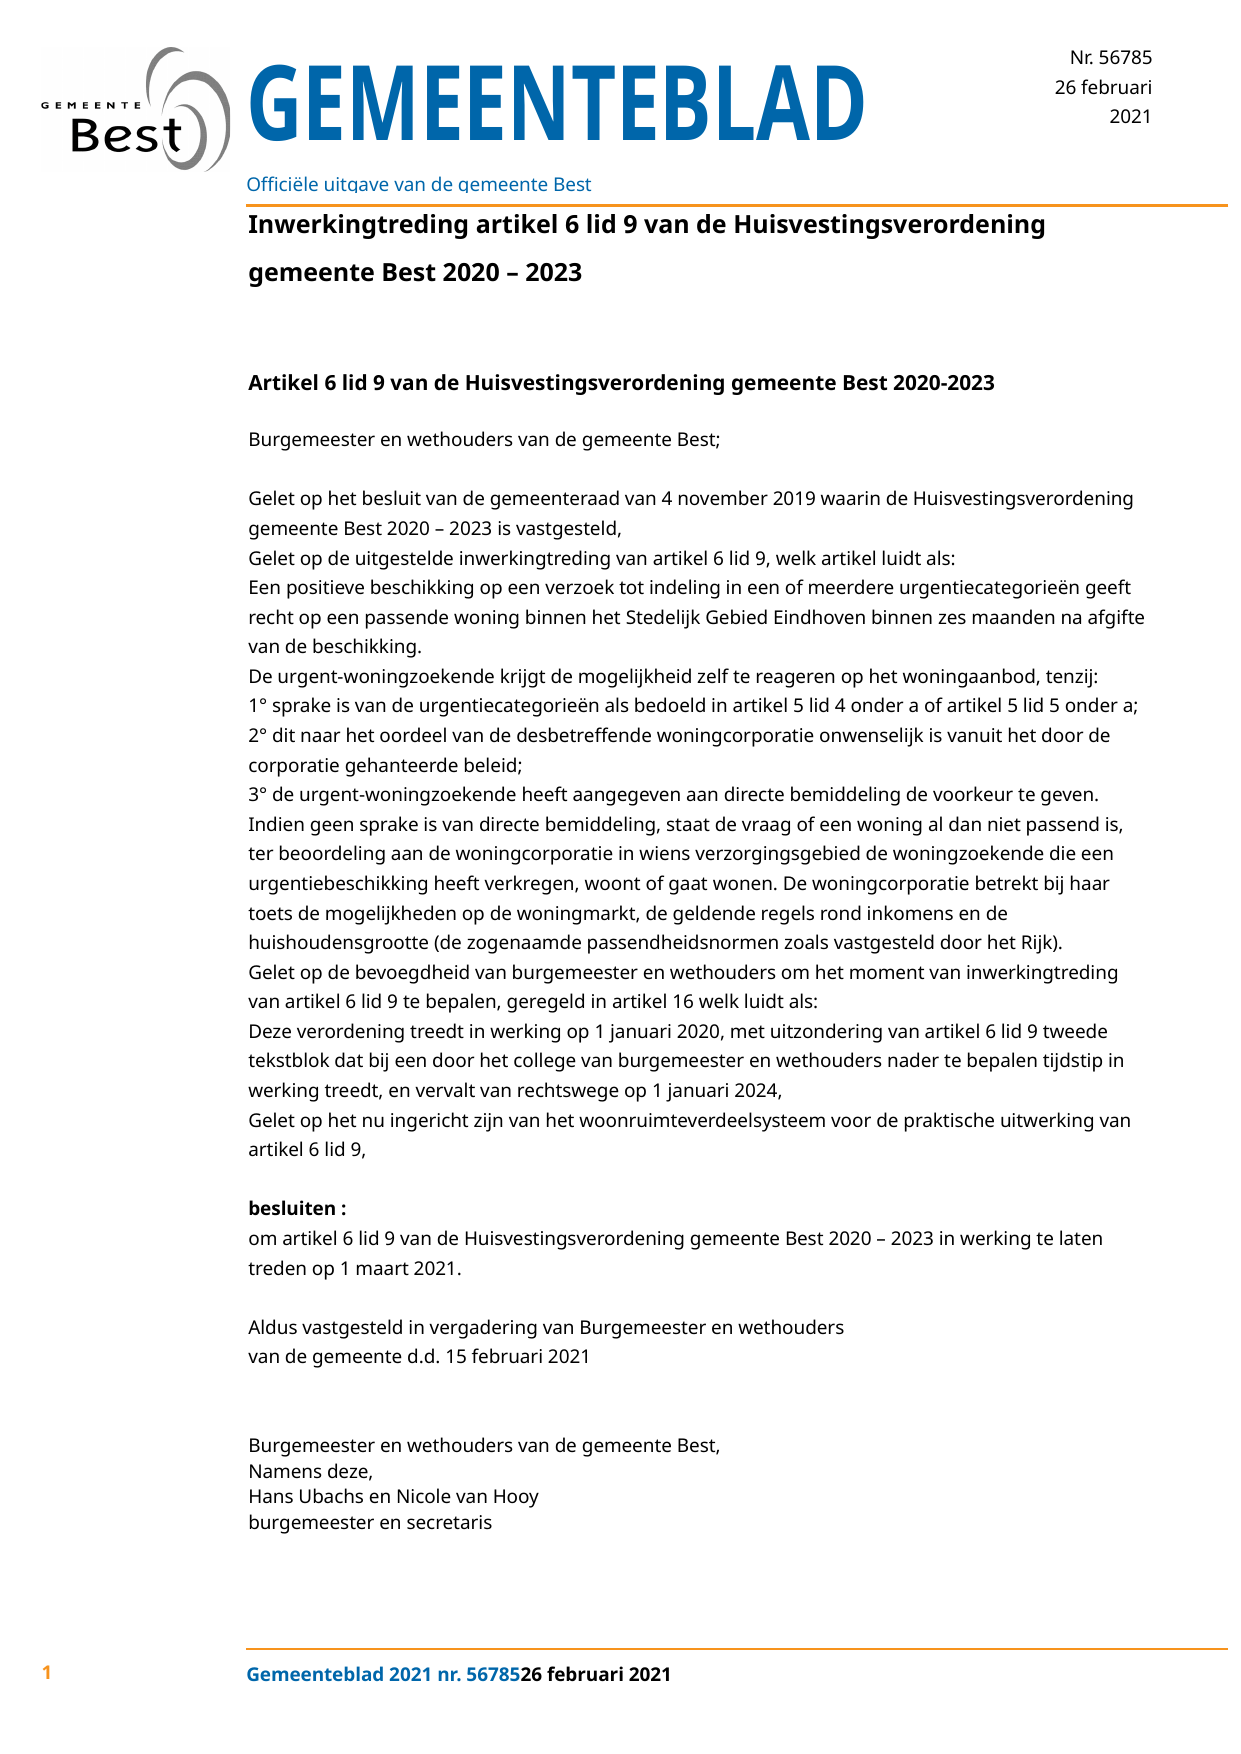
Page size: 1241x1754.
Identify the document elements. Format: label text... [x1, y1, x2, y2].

text van de gemeente d.d. 15 februari 2021 [248, 1343, 1152, 1369]
text Hans Ubachs en Nicole van Hooy [248, 1484, 1152, 1509]
text Indien geen sprake is van directe bemiddeling, staat de vraag of een woning al dan niet passend is, ter beoordeling aan de woningcorporatie in wiens verzorgingsgebied de woningzoekende die een urgentiebeschikking heeft verkregen, woont of gaat wonen. De woningcorporatie betrekt bij haar toets de mogelijkheden op de woningmarkt, de geldende regels rond inkomens en de huishoudensgrootte (de zogenaamde passendheidsnormen zoals vastgesteld door het Rijk). [248, 811, 1152, 955]
text Namens deze, [248, 1458, 1152, 1484]
text Gelet op de bevoegdheid van burgemeester en wethouders om het moment van inwerkingtreding van artikel 6 lid 9 te bepalen, geregeld in artikel 16 welk luidt als: [248, 959, 1152, 1014]
text Gelet op het nu ingericht zijn van het woonruimteverdeelsysteem voor de praktische uitwerking van artikel 6 lid 9, [248, 1107, 1152, 1162]
text besluiten : [248, 1196, 1152, 1221]
picture [41, 47, 231, 172]
text Gelet op de uitgestelde inwerkingtreding van artikel 6 lid 9, welk artikel luidt als: [248, 545, 1152, 570]
text Gelet op het besluit van de gemeenteraad van 4 november 2019 waarin de Huisvestingsverordening gemeente Best 2020 – 2023 is vastgesteld, [248, 486, 1152, 541]
text De urgent-woningzoekende krijgt de mogelijkheid zelf te reageren op het woningaanbod, tenzij: [248, 663, 1152, 689]
text Burgemeester en wethouders van de gemeente Best, [248, 1432, 1152, 1458]
text Inwerkingtreding artikel 6 lid 9 van de Huisvestingsverordening gemeente Best 2020 – 2023 [248, 207, 1152, 288]
text Een positieve beschikking op een verzoek tot indeling in een of meerdere urgentiecategorieën geeft recht op een passende woning binnen het Stedelijk Gebied Eindhoven binnen zes maanden na afgifte van de beschikking. [248, 574, 1152, 659]
text Artikel 6 lid 9 van de Huisvestingsverordening gemeente Best 2020-2023 [248, 368, 1152, 397]
text Burgemeester en wethouders van de gemeente Best; [248, 426, 1152, 452]
text 2° dit naar het oordeel van de desbetreffende woningcorporatie onwenselijk is vanuit het door de corporatie gehanteerde beleid; [248, 722, 1152, 777]
text Aldus vastgesteld in vergadering van Burgemeester en wethouders [248, 1314, 1152, 1339]
text burgemeester en secretaris [248, 1509, 1152, 1535]
text Deze verordening treedt in werking op 1 januari 2020, met uitzondering van artikel 6 lid 9 tweede tekstblok dat bij een door het college van burgemeester en wethouders nader te bepalen tijdstip in werking treedt, en vervalt van rechtswege op 1 januari 2024, [248, 1018, 1152, 1103]
text om artikel 6 lid 9 van de Huisvestingsverordening gemeente Best 2020 – 2023 in werking te laten treden op 1 maart 2021. [248, 1225, 1152, 1280]
text 3° de urgent-woningzoekende heeft aangegeven aan directe bemiddeling de voorkeur te geven. [248, 781, 1152, 807]
text 1° sprake is van de urgentiecategorieën als bedoeld in artikel 5 lid 4 onder a of artikel 5 lid 5 onder a; [248, 693, 1152, 718]
